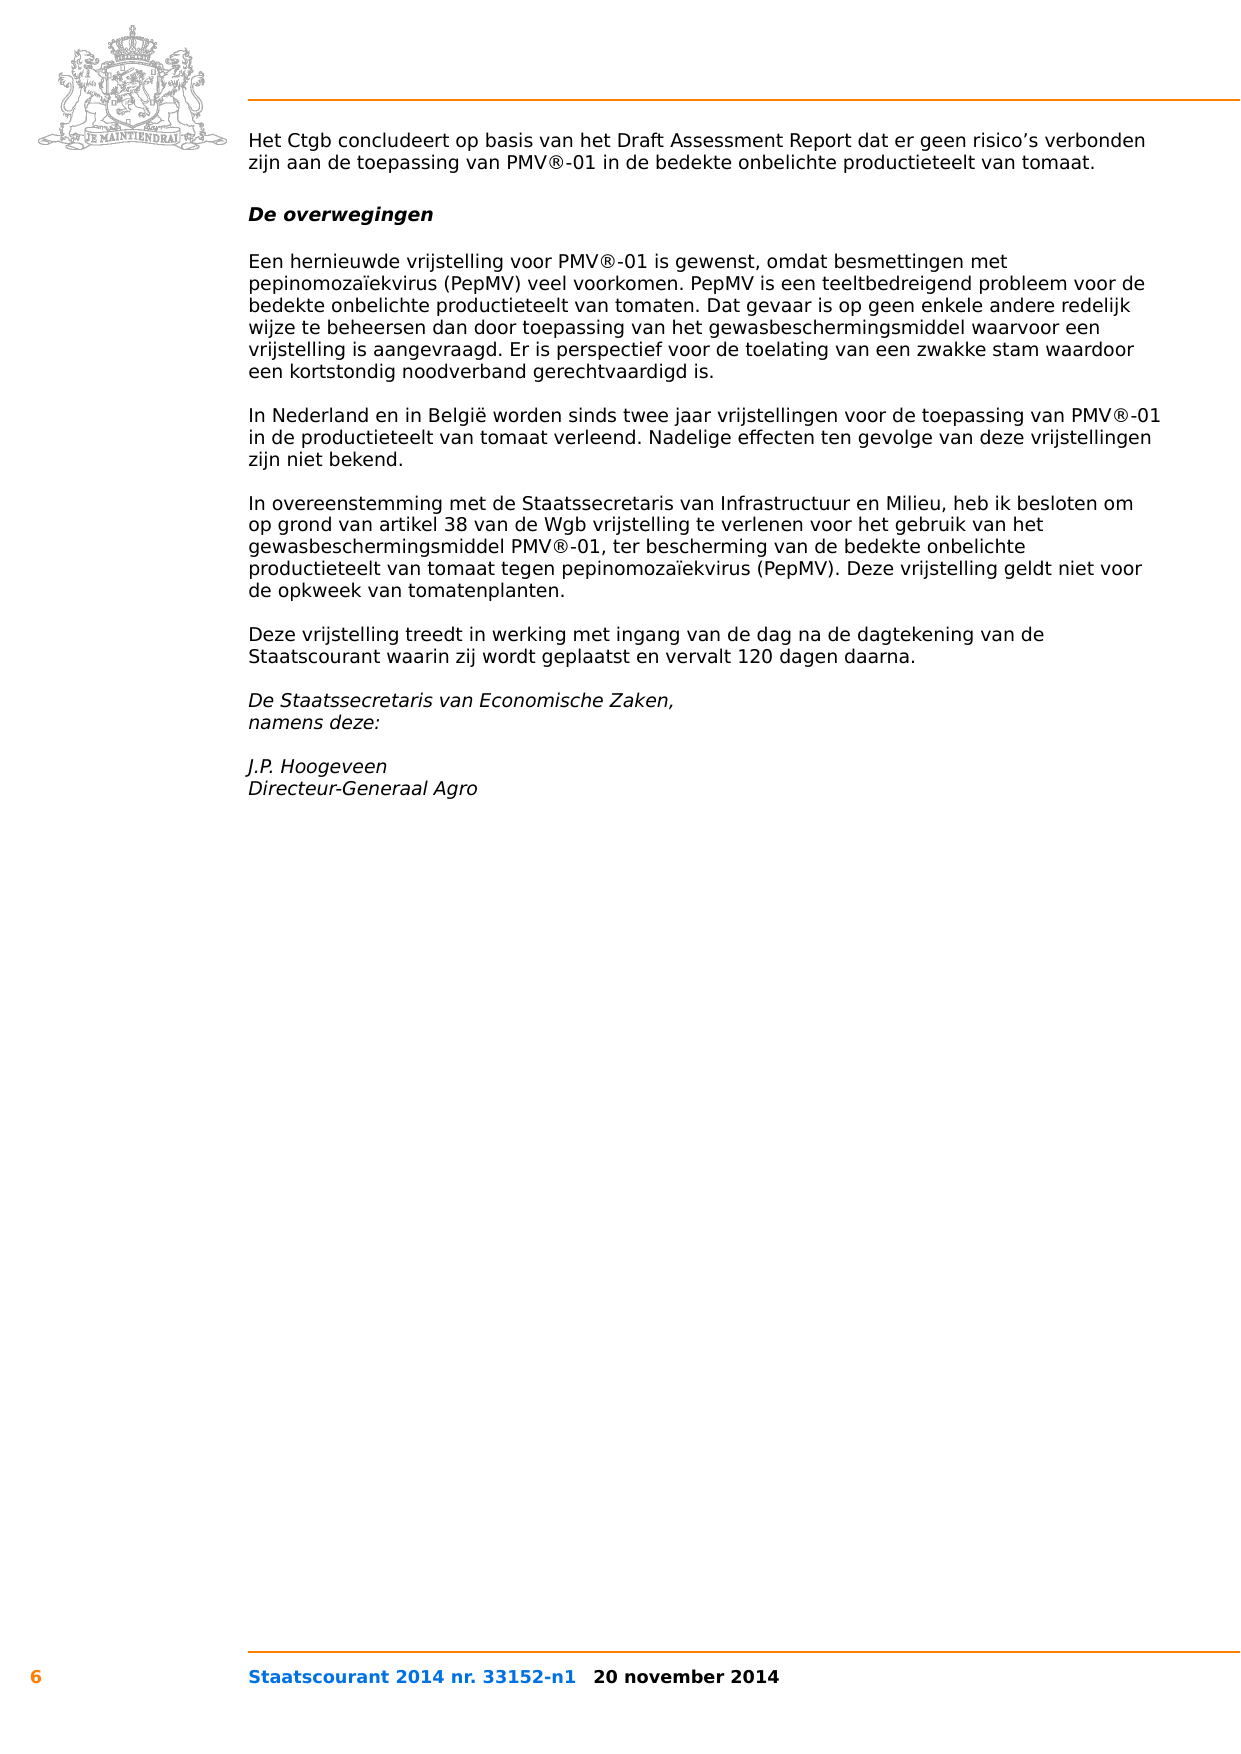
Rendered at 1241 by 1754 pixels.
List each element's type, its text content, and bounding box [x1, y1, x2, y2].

subtitle De overwegingen [248, 204, 1163, 226]
text De Staatssecretaris van Economische Zaken, namens deze: J.P. Hoogeveen Directeur-Generaal Agro [248, 690, 1163, 800]
text Een hernieuwde vrijstelling voor PMV®-01 is gewenst, omdat besmettingen met pepinomozaïekvirus (PepMV) veel voorkomen. PepMV is een teeltbedreigend probleem voor de bedekte onbelichte productieteelt van tomaten. Dat gevaar is op geen enkele andere redelijk wijze te beheersen dan door toepassing van het gewasbeschermingsmiddel waarvoor een vrijstelling is aangevraagd. Er is perspectief voor de toelating van een zwakke stam waardoor een kortstondig noodverband gerechtvaardigd is. [248, 251, 1163, 383]
text In Nederland en in België worden sinds twee jaar vrijstellingen voor de toepassing van PMV®-01 in de productieteelt van tomaat verleend. Nadelige effecten ten gevolge van deze vrijstellingen zijn niet bekend. [248, 404, 1163, 471]
text Deze vrijstelling treedt in werking met ingang van de dag na de dagtekening van de Staatscourant waarin zij wordt geplaatst en vervalt 120 dagen daarna. [248, 624, 1163, 668]
text In overeenstemming met de Staatssecretaris van Infrastructuur en Milieu, heb ik besloten om op grond van artikel 38 van de Wgb vrijstelling te verlenen voor het gebruik van het gewasbeschermingsmiddel PMV®-01, ter bescherming van de bedekte onbelichte productieteelt van tomaat tegen pepinomozaïekvirus (PepMV). Deze vrijstelling geldt niet voor de opkweek van tomatenplanten. [248, 492, 1163, 602]
picture [38, 25, 227, 150]
text Het Ctgb concludeert op basis van het Draft Assessment Report dat er geen risico’s verbonden zijn aan de toepassing van PMV®-01 in de bedekte onbelichte productieteelt van tomaat. [248, 130, 1163, 174]
